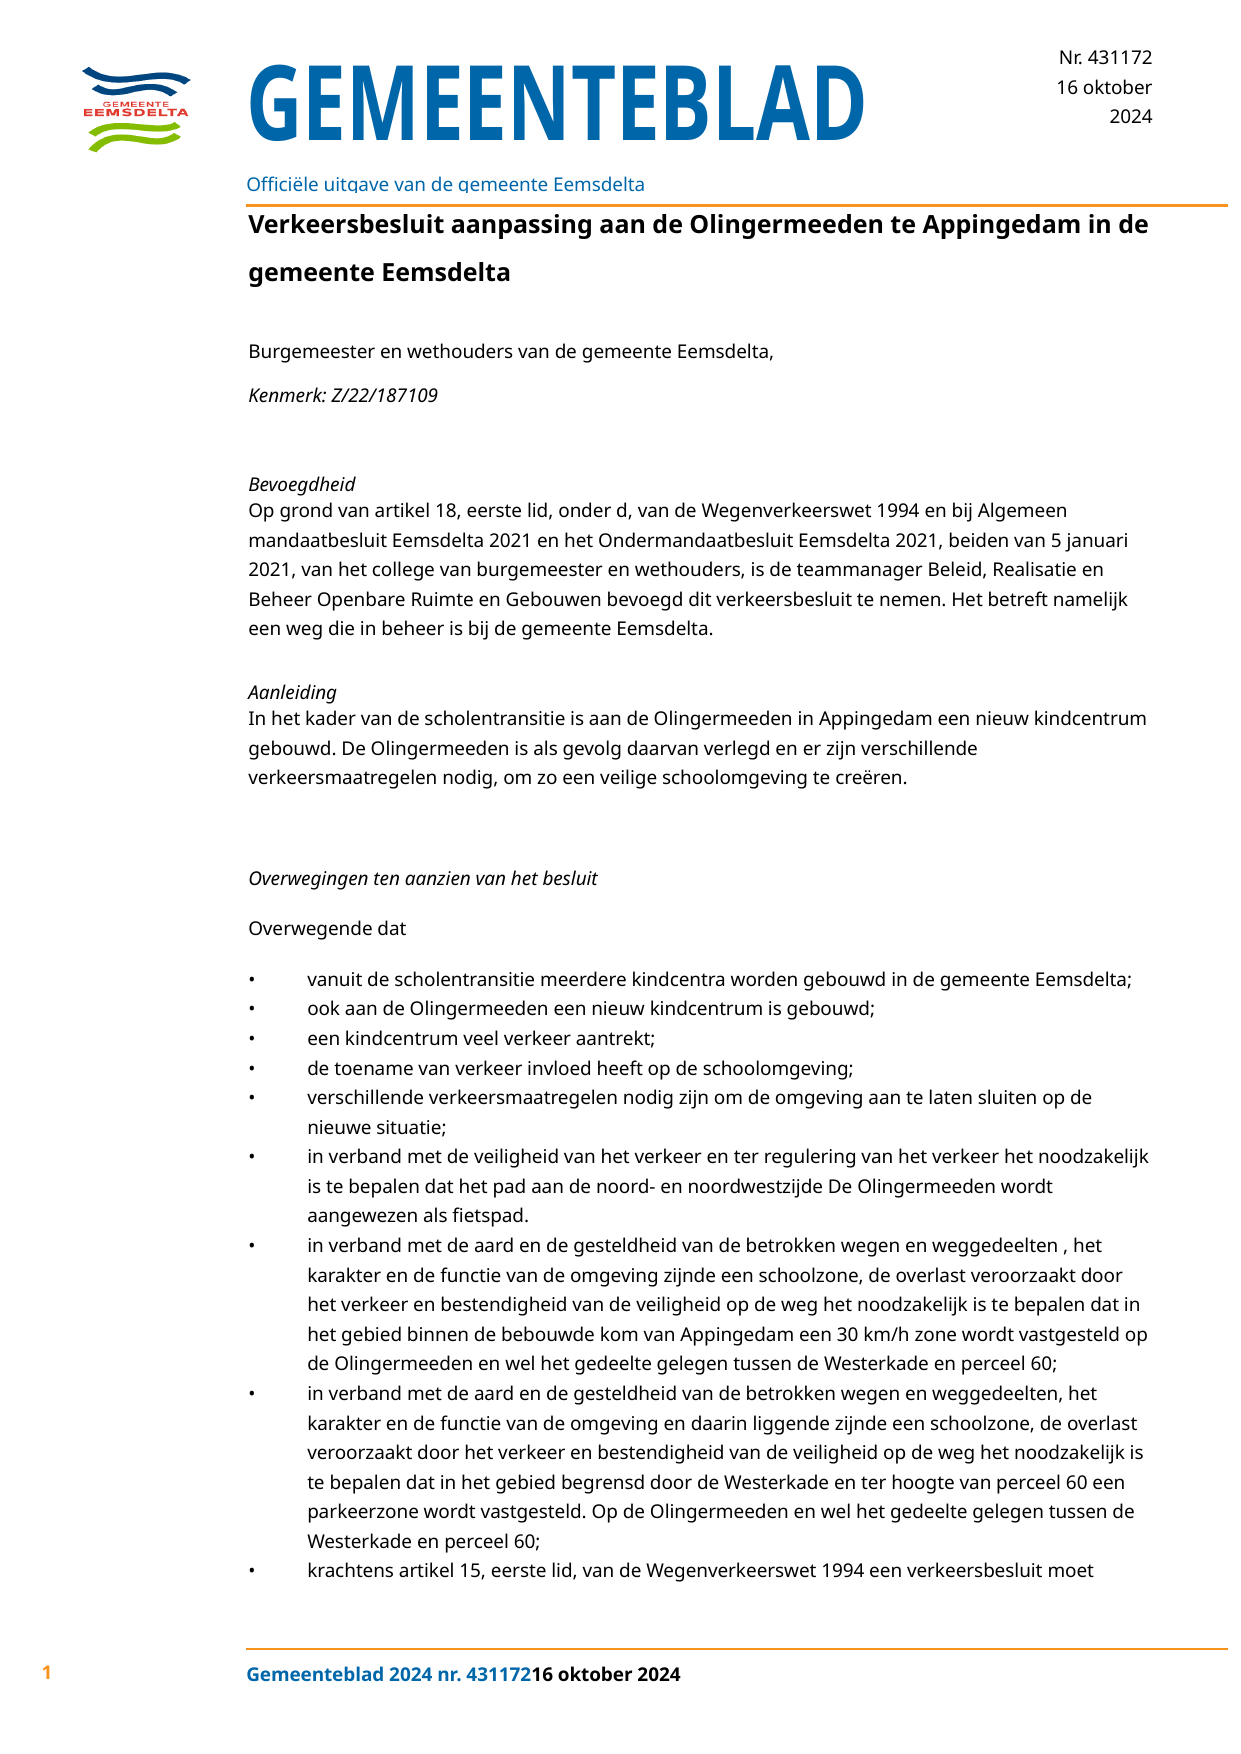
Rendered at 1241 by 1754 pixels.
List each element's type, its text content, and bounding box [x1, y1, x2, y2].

list in verband met de aard en de gesteldheid van de betrokken wegen en weggedeelten, het karakter en de functie van de omgeving en daarin liggende zijnde een schoolzone, de overlast veroorzaakt door het verkeer en bestendigheid van de veiligheid op de weg het noodzakelijk is te bepalen dat in het gebied begrensd door de Westerkade en ter hoogte van perceel 60 een parkeerzone wordt vastgesteld. Op de Olingermeeden en wel het gedeelte gelegen tussen de Westerkade en perceel 60; [248, 1380, 1152, 1554]
list ook aan de Olingermeeden een nieuw kindcentrum is gebouwd; [248, 996, 1152, 1021]
picture [41, 47, 231, 172]
text In het kader van de scholentransitie is aan de Olingermeeden in Appingedam een nieuw kindcentrum gebouwd. De Olingermeeden is als gevolg daarvan verlegd en er zijn verschillende verkeersmaatregelen nodig, om zo een veilige schoolomgeving te creëren. [248, 705, 1152, 790]
text Op grond van artikel 18, eerste lid, onder d, van de Wegenverkeerswet 1994 en bij Algemeen mandaatbesluit Eemsdelta 2021 en het Ondermandaatbesluit Eemsdelta 2021, beiden van 5 januari 2021, van het college van burgemeester en wethouders, is de teammanager Beleid, Realisatie en Beheer Openbare Ruimte en Gebouwen bevoegd dit verkeersbesluit te nemen. Het betreft namelijk een weg die in beheer is bij de gemeente Eemsdelta. [248, 497, 1152, 641]
list in verband met de aard en de gesteldheid van de betrokken wegen en weggedeelten , het karakter en de functie van de omgeving zijnde een schoolzone, de overlast veroorzaakt door het verkeer en bestendigheid van de veiligheid op de weg het noodzakelijk is te bepalen dat in het gebied binnen de bebouwde kom van Appingedam een 30 km/h zone wordt vastgesteld op de Olingermeeden en wel het gedeelte gelegen tussen de Westerkade en perceel 60; [248, 1232, 1152, 1376]
text Aanleiding [248, 679, 1152, 705]
text Burgemeester en wethouders van de gemeente Eemsdelta, [248, 339, 1152, 364]
list vanuit de scholentransitie meerdere kindcentra worden gebouwd in de gemeente Eemsdelta; [248, 966, 1152, 992]
text Overwegingen ten aanzien van het besluit [248, 865, 1152, 891]
list de toename van verkeer invloed heeft op de schoolomgeving; [248, 1055, 1152, 1081]
text Bevoegdheid [248, 471, 1152, 497]
list een kindcentrum veel verkeer aantrekt; [248, 1025, 1152, 1051]
text Kenmerk: Z/22/187109 [248, 382, 1152, 407]
text Verkeersbesluit aanpassing aan de Olingermeeden te Appingedam in de gemeente Eemsdelta [248, 207, 1152, 288]
list verschillende verkeersmaatregelen nodig zijn om de omgeving aan te laten sluiten op de nieuwe situatie; [248, 1084, 1152, 1140]
list krachtens artikel 15, eerste lid, van de Wegenverkeerswet 1994 een verkeersbesluit moet [248, 1558, 1152, 1583]
text Overwegende dat [248, 916, 1152, 941]
list in verband met de veiligheid van het verkeer en ter regulering van het verkeer het noodzakelijk is te bepalen dat het pad aan de noord- en noordwestzijde De Olingermeeden wordt aangewezen als fietspad. [248, 1143, 1152, 1228]
